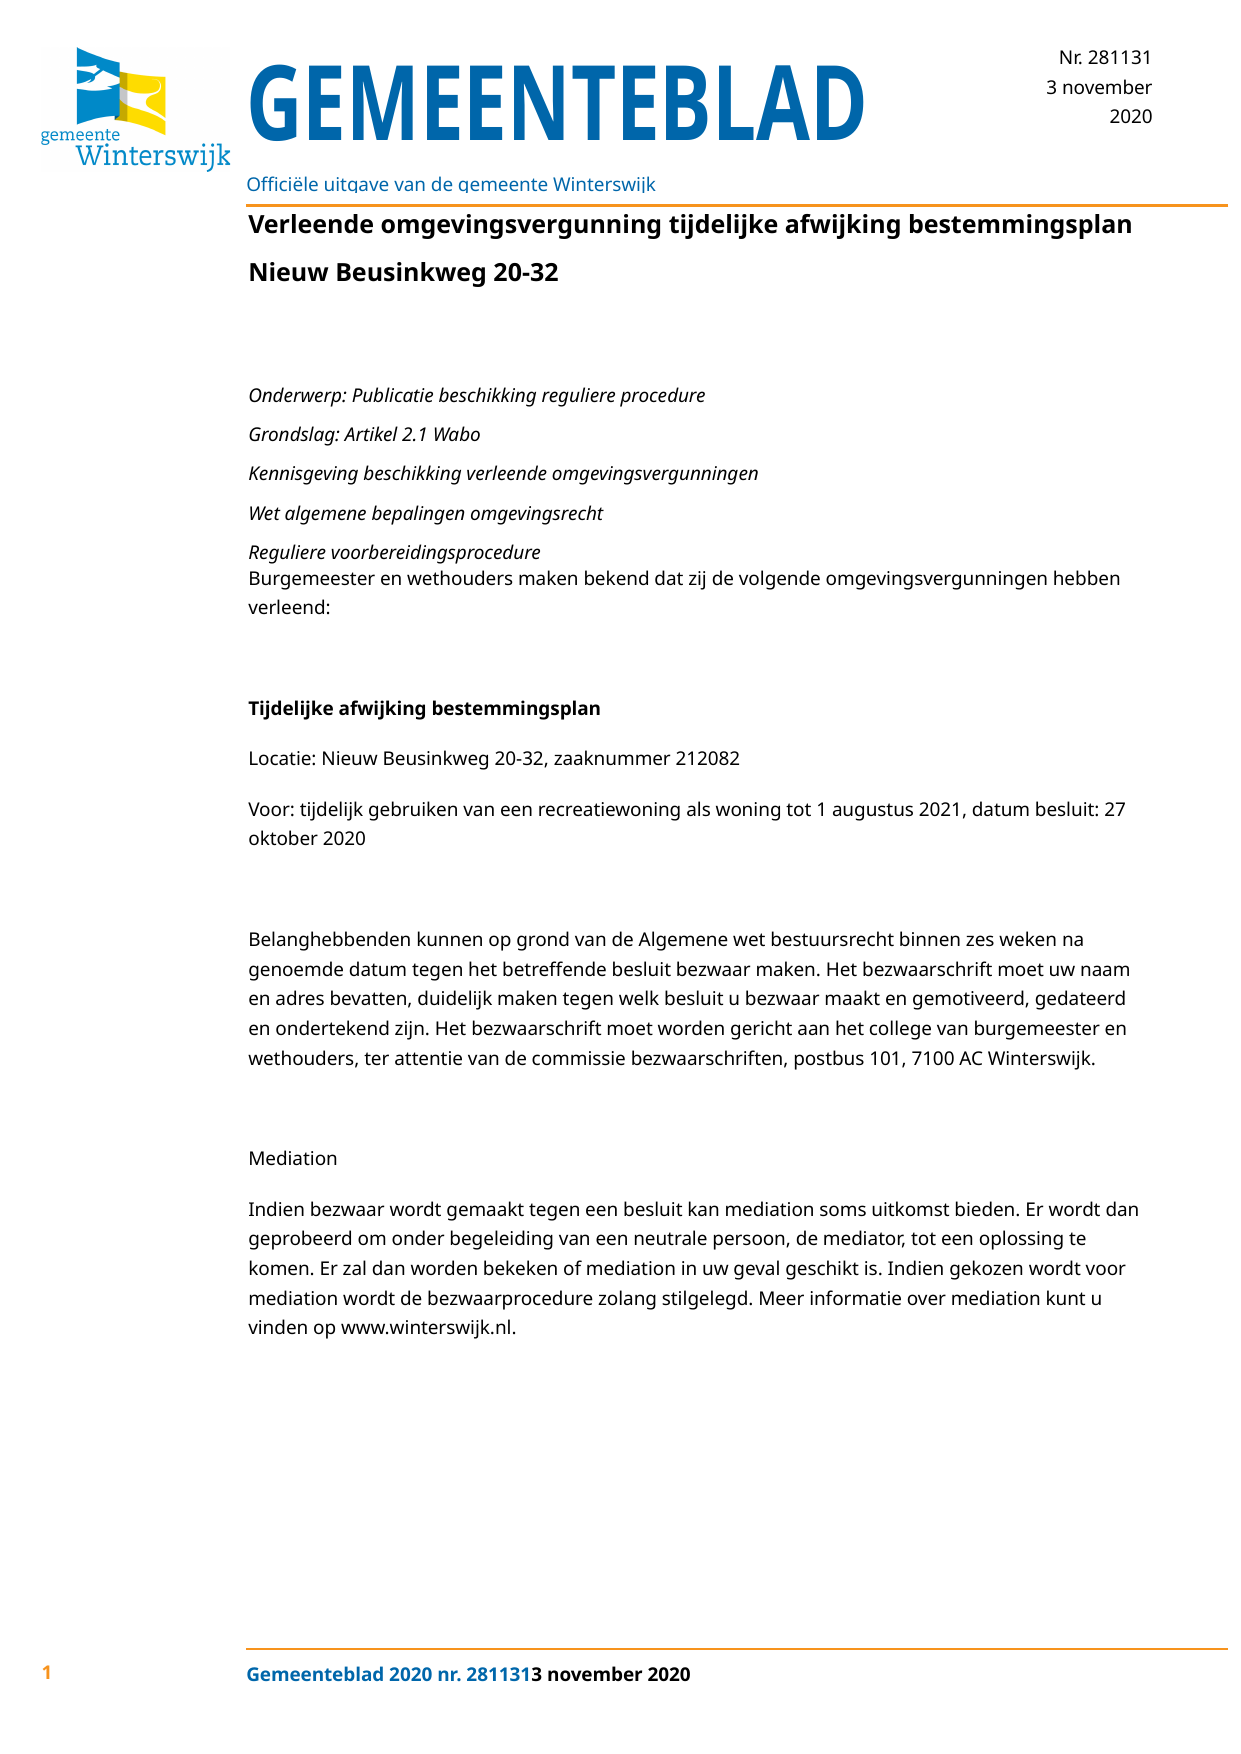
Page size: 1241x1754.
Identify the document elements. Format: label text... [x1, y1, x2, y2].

picture [41, 47, 231, 172]
text Reguliere voorbereidingsprocedure [248, 539, 1152, 565]
text Onderwerp: Publicatie beschikking reguliere procedure [248, 382, 1152, 408]
text Voor: tijdelijk gebruiken van een recreatiewoning als woning tot 1 augustus 2021, datum besluit: 27 oktober 2020 [248, 796, 1152, 851]
text Wet algemene bepalingen omgevingsrecht [248, 500, 1152, 525]
text Mediation [248, 1146, 1152, 1171]
text Verleende omgevingsvergunning tijdelijke afwijking bestemmingsplan Nieuw Beusinkweg 20-32 [248, 207, 1152, 288]
picture [225, 153, 231, 162]
text Belanghebbenden kunnen op grond van de Algemene wet bestuursrecht binnen zes weken na genoemde datum tegen het betreffende besluit bezwaar maken. Het bezwaarschrift moet uw naam en adres bevatten, duidelijk maken tegen welk besluit u bezwaar maakt en gemotiveerd, gedateerd en ondertekend zijn. Het bezwaarschrift moet worden gericht aan het college van burgemeester en wethouders, ter attentie van de commissie bezwaarschriften, postbus 101, 7100 AC Winterswijk. [248, 926, 1152, 1070]
text Grondslag: Artikel 2.1 Wabo [248, 421, 1152, 447]
text Kennisgeving beschikking verleende omgevingsvergunningen [248, 460, 1152, 486]
text Indien bezwaar wordt gemaakt tegen een besluit kan mediation soms uitkomst bieden. Er wordt dan geprobeerd om onder begeleiding van een neutrale persoon, de mediator, tot een oplossing te komen. Er zal dan worden bekeken of mediation in uw geval geschikt is. Indien gekozen wordt voor mediation wordt de bezwaarprocedure zolang stilgelegd. Meer informatie over mediation kunt u vinden op www.winterswijk.nl. [248, 1196, 1152, 1340]
text Tijdelijke afwijking bestemmingsplan [248, 695, 1152, 721]
text Locatie: Nieuw Beusinkweg 20-32, zaaknummer 212082 [248, 746, 1152, 771]
text Burgemeester en wethouders maken bekend dat zij de volgende omgevingsvergunningen hebben verleend: [248, 565, 1152, 620]
